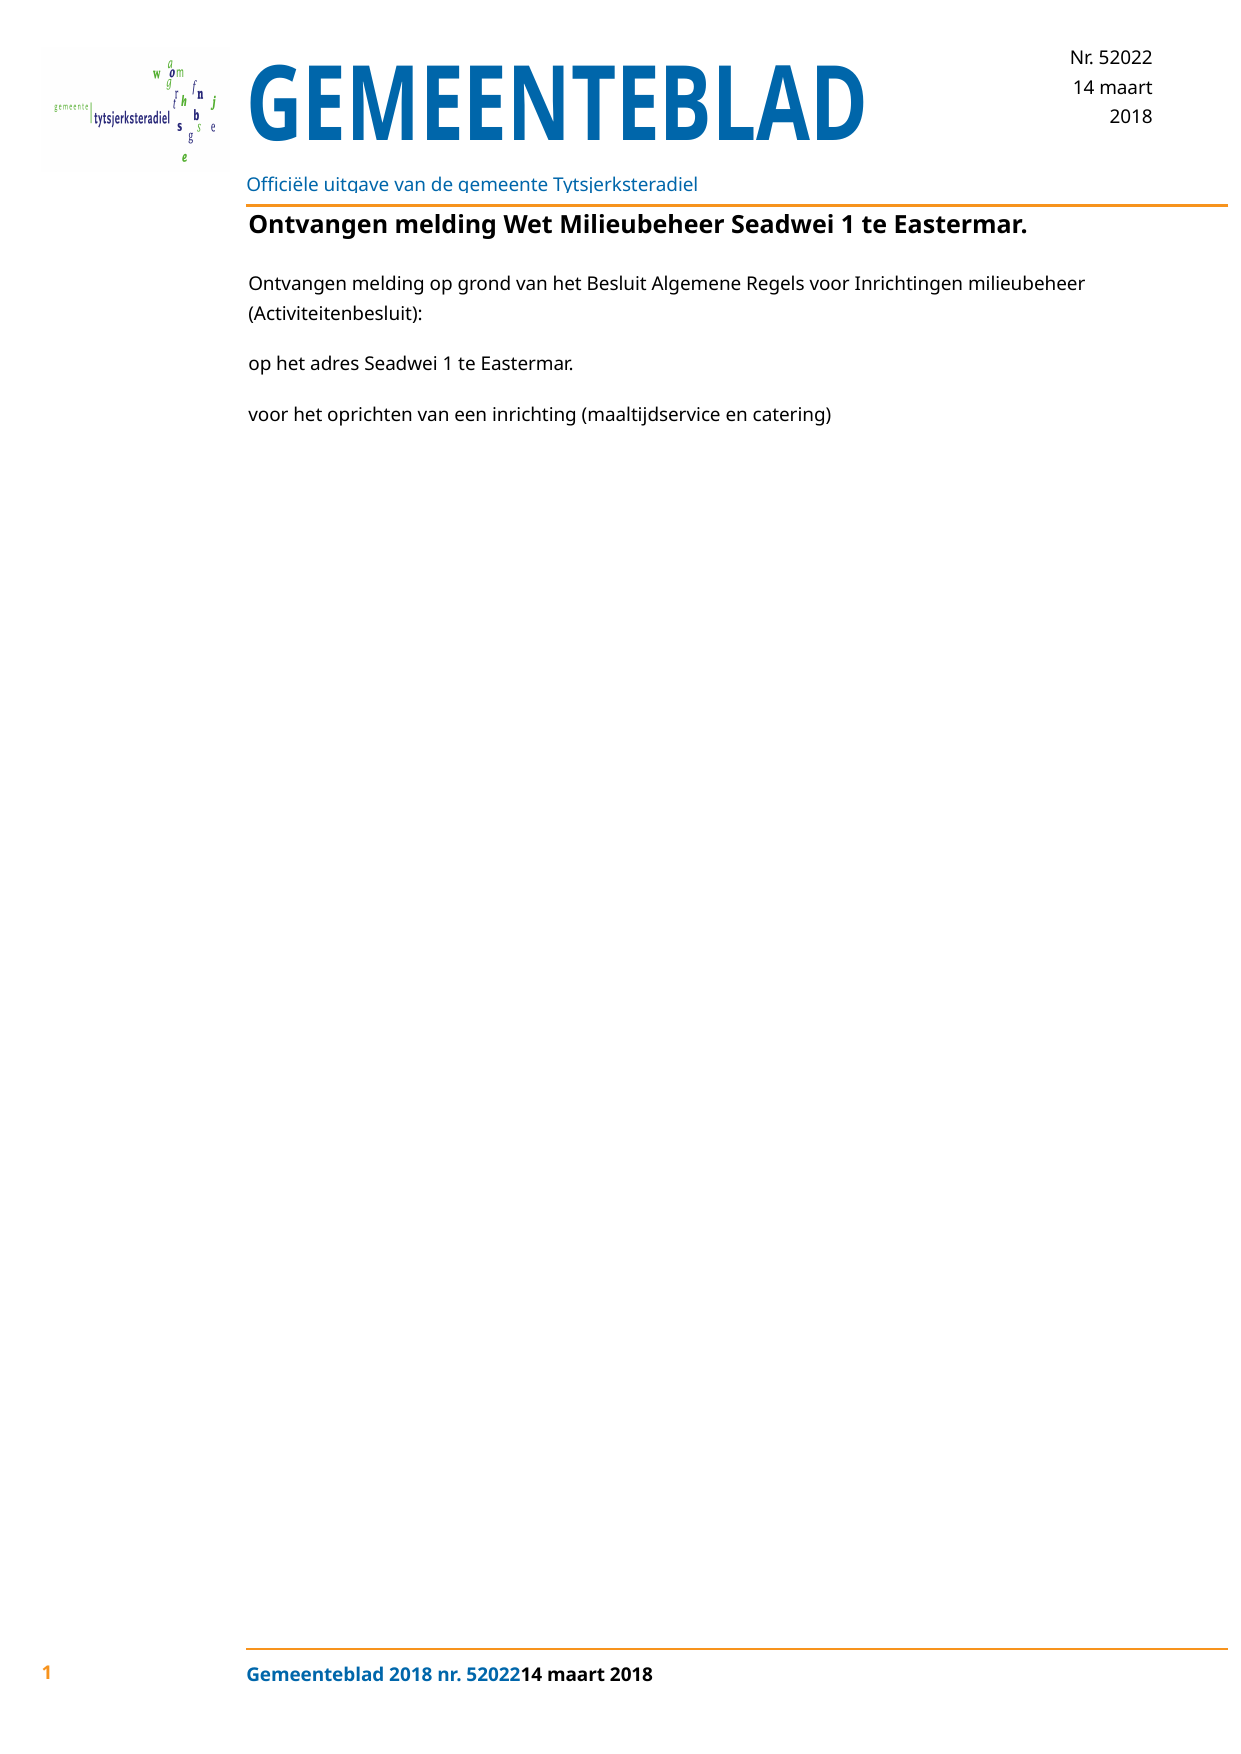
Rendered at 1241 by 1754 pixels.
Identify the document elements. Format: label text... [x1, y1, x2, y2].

text Ontvangen melding op grond van het Besluit Algemene Regels voor Inrichtingen milieubeheer (Activiteitenbesluit): [248, 270, 1152, 326]
picture [41, 47, 231, 172]
text Ontvangen melding Wet Milieubeheer Seadwei 1 te Eastermar. [248, 207, 1152, 241]
text voor het oprichten van een inrichting (maaltijdservice en catering) [248, 401, 1152, 426]
text op het adres Seadwei 1 te Eastermar. [248, 350, 1152, 376]
